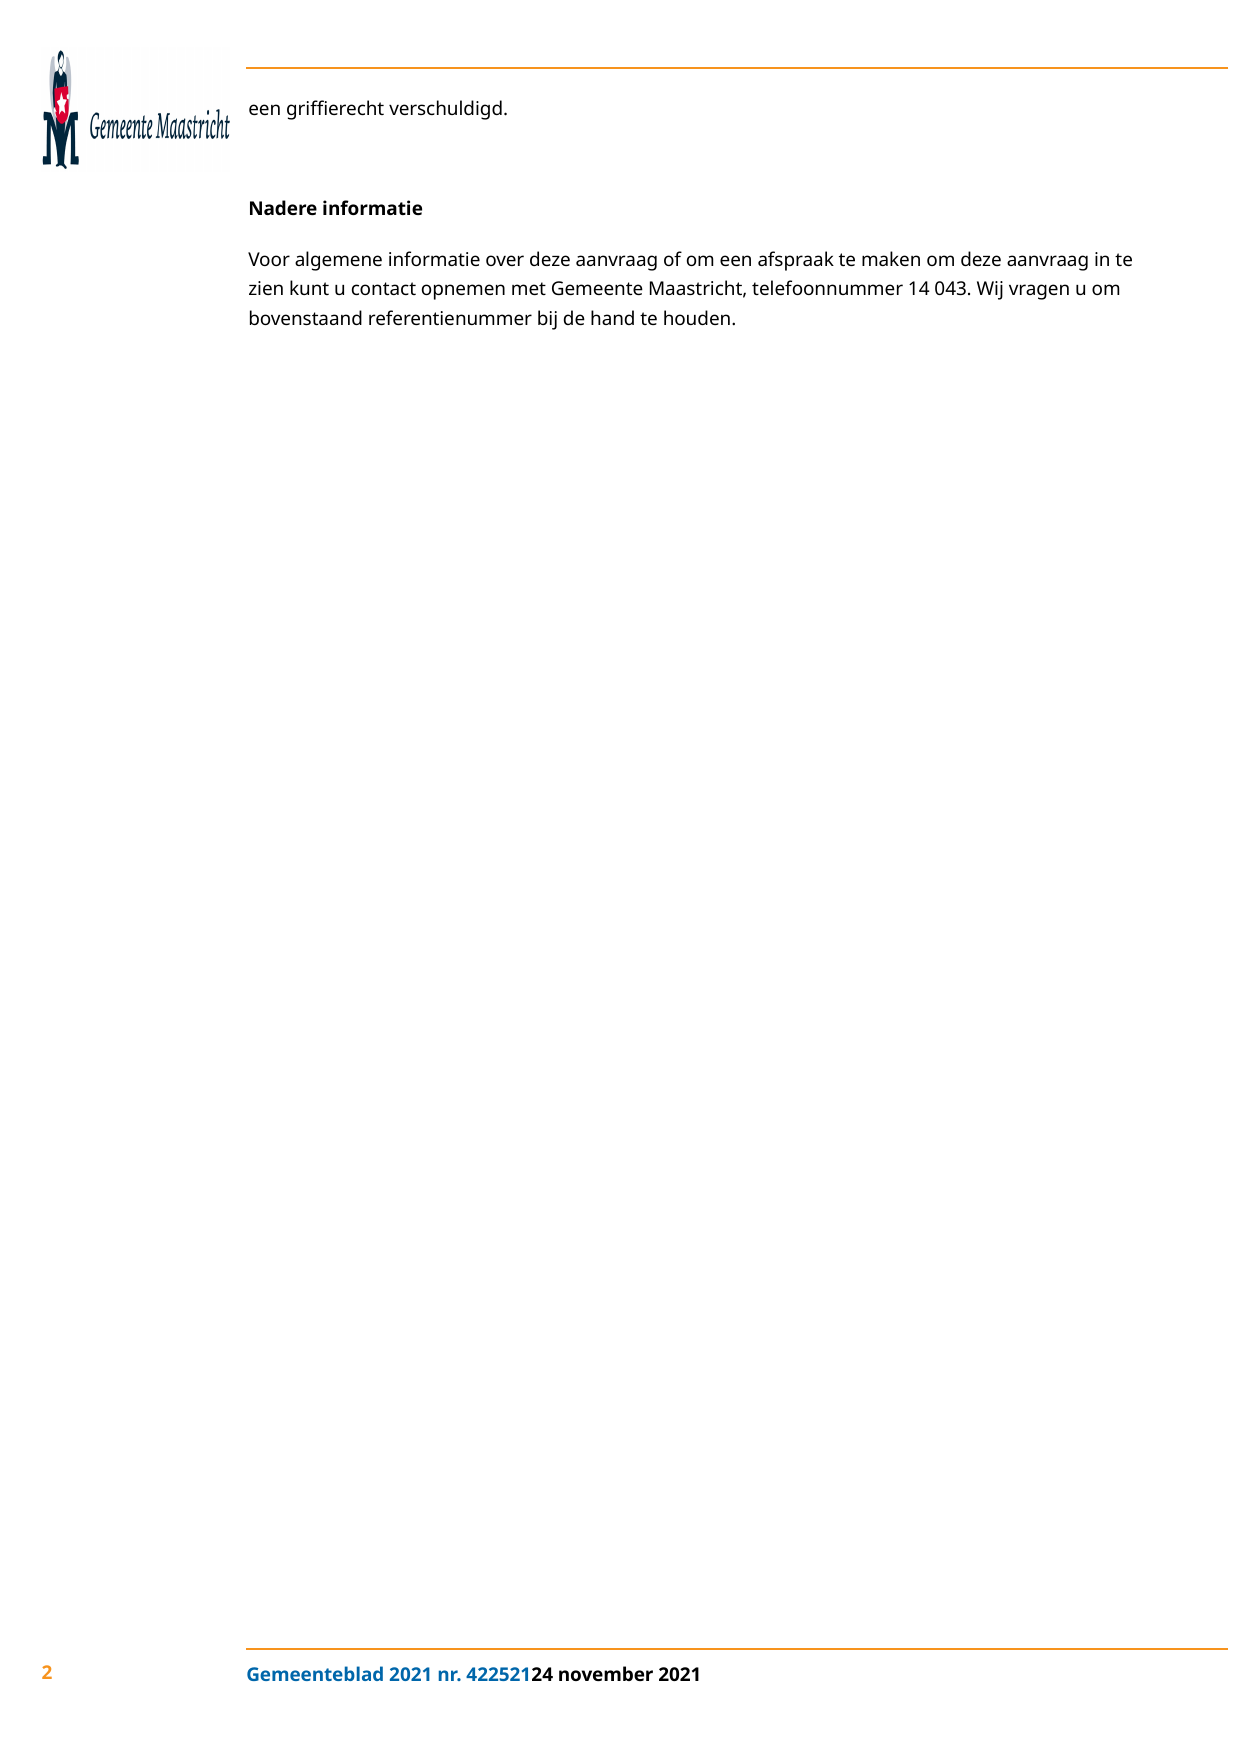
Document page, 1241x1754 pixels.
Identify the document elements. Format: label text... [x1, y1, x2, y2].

text Nadere informatie [248, 196, 1152, 221]
text Voor algemene informatie over deze aanvraag of om een afspraak te maken om deze aanvraag in te zien kunt u contact opnemen met Gemeente Maastricht, telefoonnummer 14 043. Wij vragen u om bovenstaand referentienummer bij de hand te houden. [248, 246, 1152, 331]
picture [41, 47, 231, 172]
text een griffierecht verschuldigd. [248, 95, 1152, 121]
